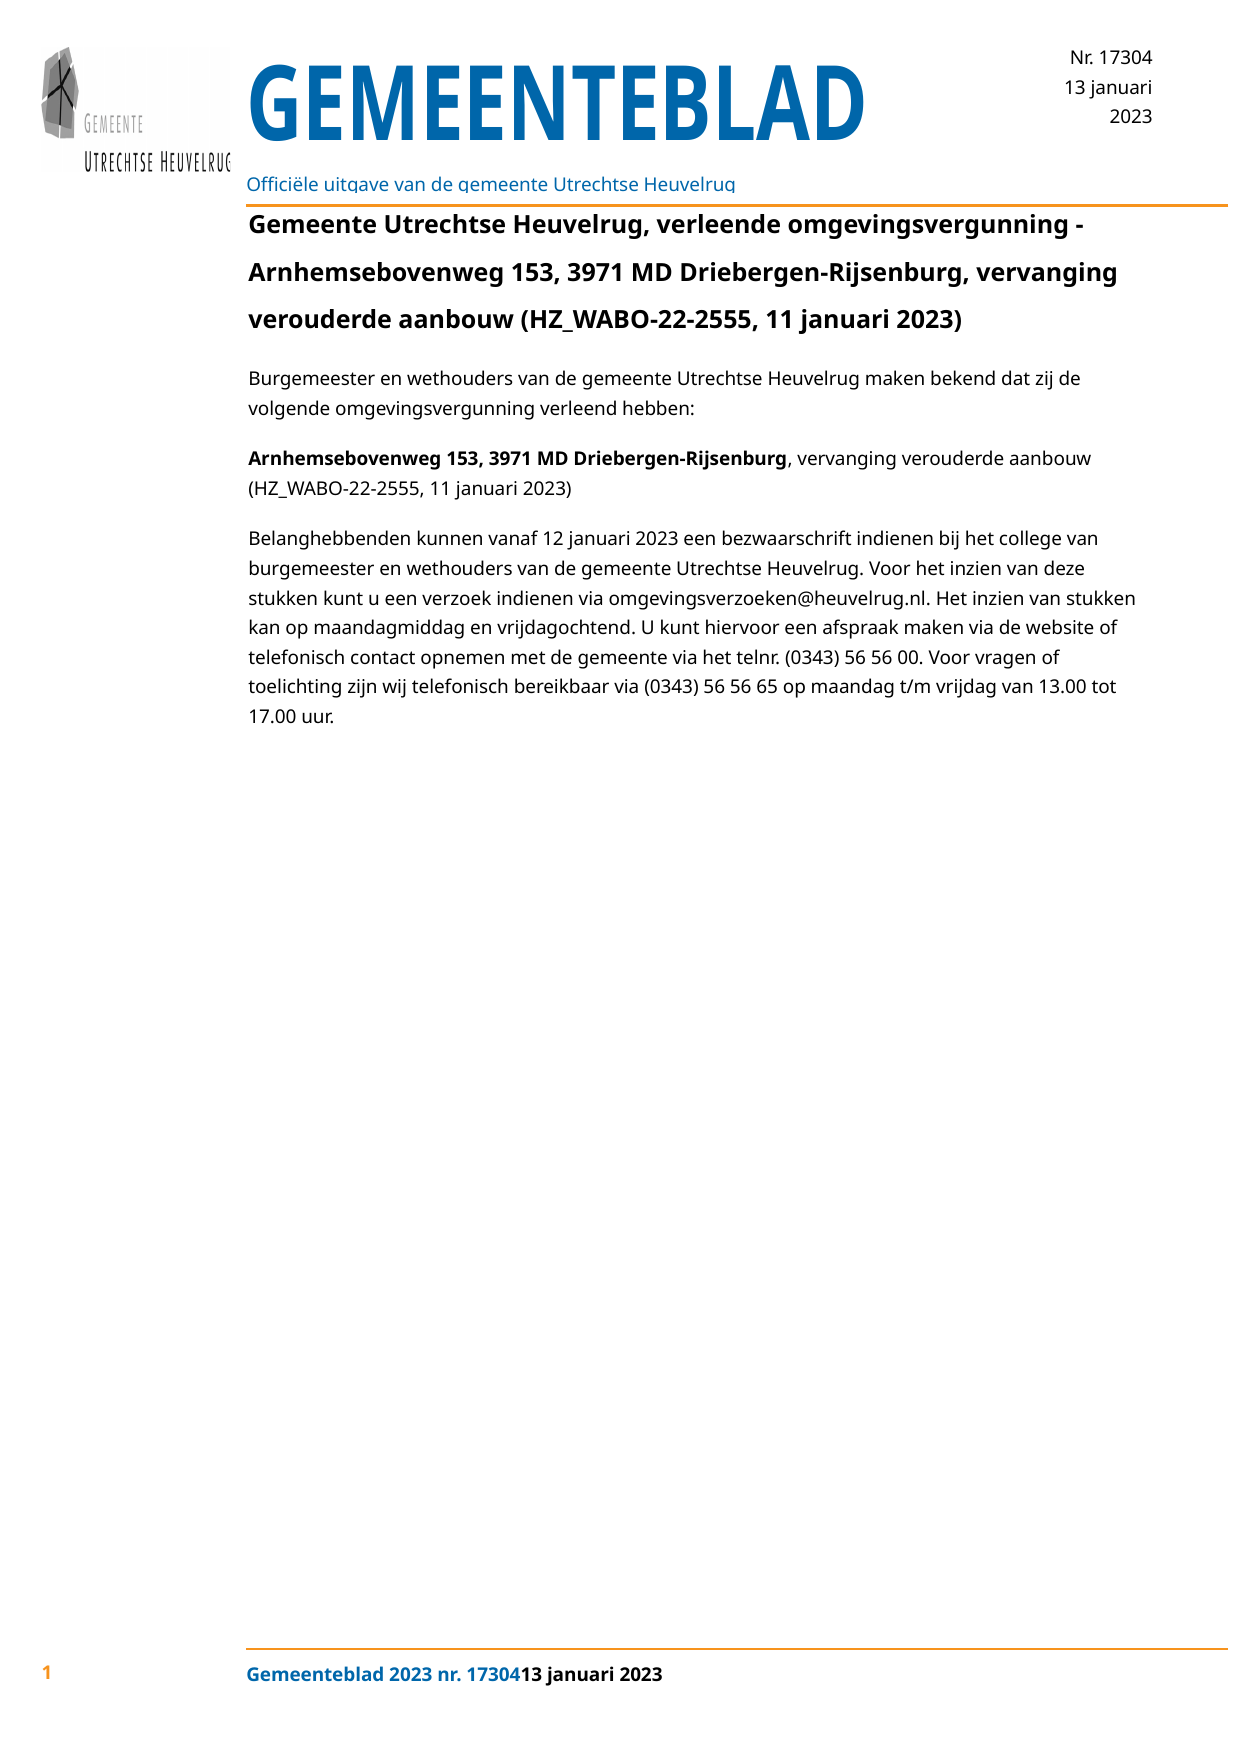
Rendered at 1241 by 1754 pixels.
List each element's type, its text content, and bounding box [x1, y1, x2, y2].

picture [41, 47, 231, 172]
text Gemeente Utrechtse Heuvelrug, verleende omgevingsvergunning - Arnhemsebovenweg 153, 3971 MD Driebergen-Rijsenburg, vervanging verouderde aanbouw (HZ_WABO-22-2555, 11 januari 2023) [248, 207, 1152, 336]
text Burgemeester en wethouders van de gemeente Utrechtse Heuvelrug maken bekend dat zij de volgende omgevingsvergunning verleend hebben: [248, 366, 1152, 421]
text Belanghebbenden kunnen vanaf 12 januari 2023 een bezwaarschrift indienen bij het college van burgemeester en wethouders van de gemeente Utrechtse Heuvelrug. Voor het inzien van deze stukken kunt u een verzoek indienen via omgevingsverzoeken@heuvelrug.nl. Het inzien van stukken kan op maandagmiddag en vrijdagochtend. U kunt hiervoor een afspraak maken via de website of telefonisch contact opnemen met de gemeente via het telnr. (0343) 56 56 00. Voor vragen of toelichting zijn wij telefonisch bereikbaar via (0343) 56 56 65 op maandag t/m vrijdag van 13.00 tot 17.00 uur. [248, 526, 1152, 729]
text Arnhemsebovenweg 153, 3971 MD Driebergen-Rijsenburg, vervanging verouderde aanbouw (HZ_WABO-22-2555, 11 januari 2023) [248, 446, 1152, 501]
